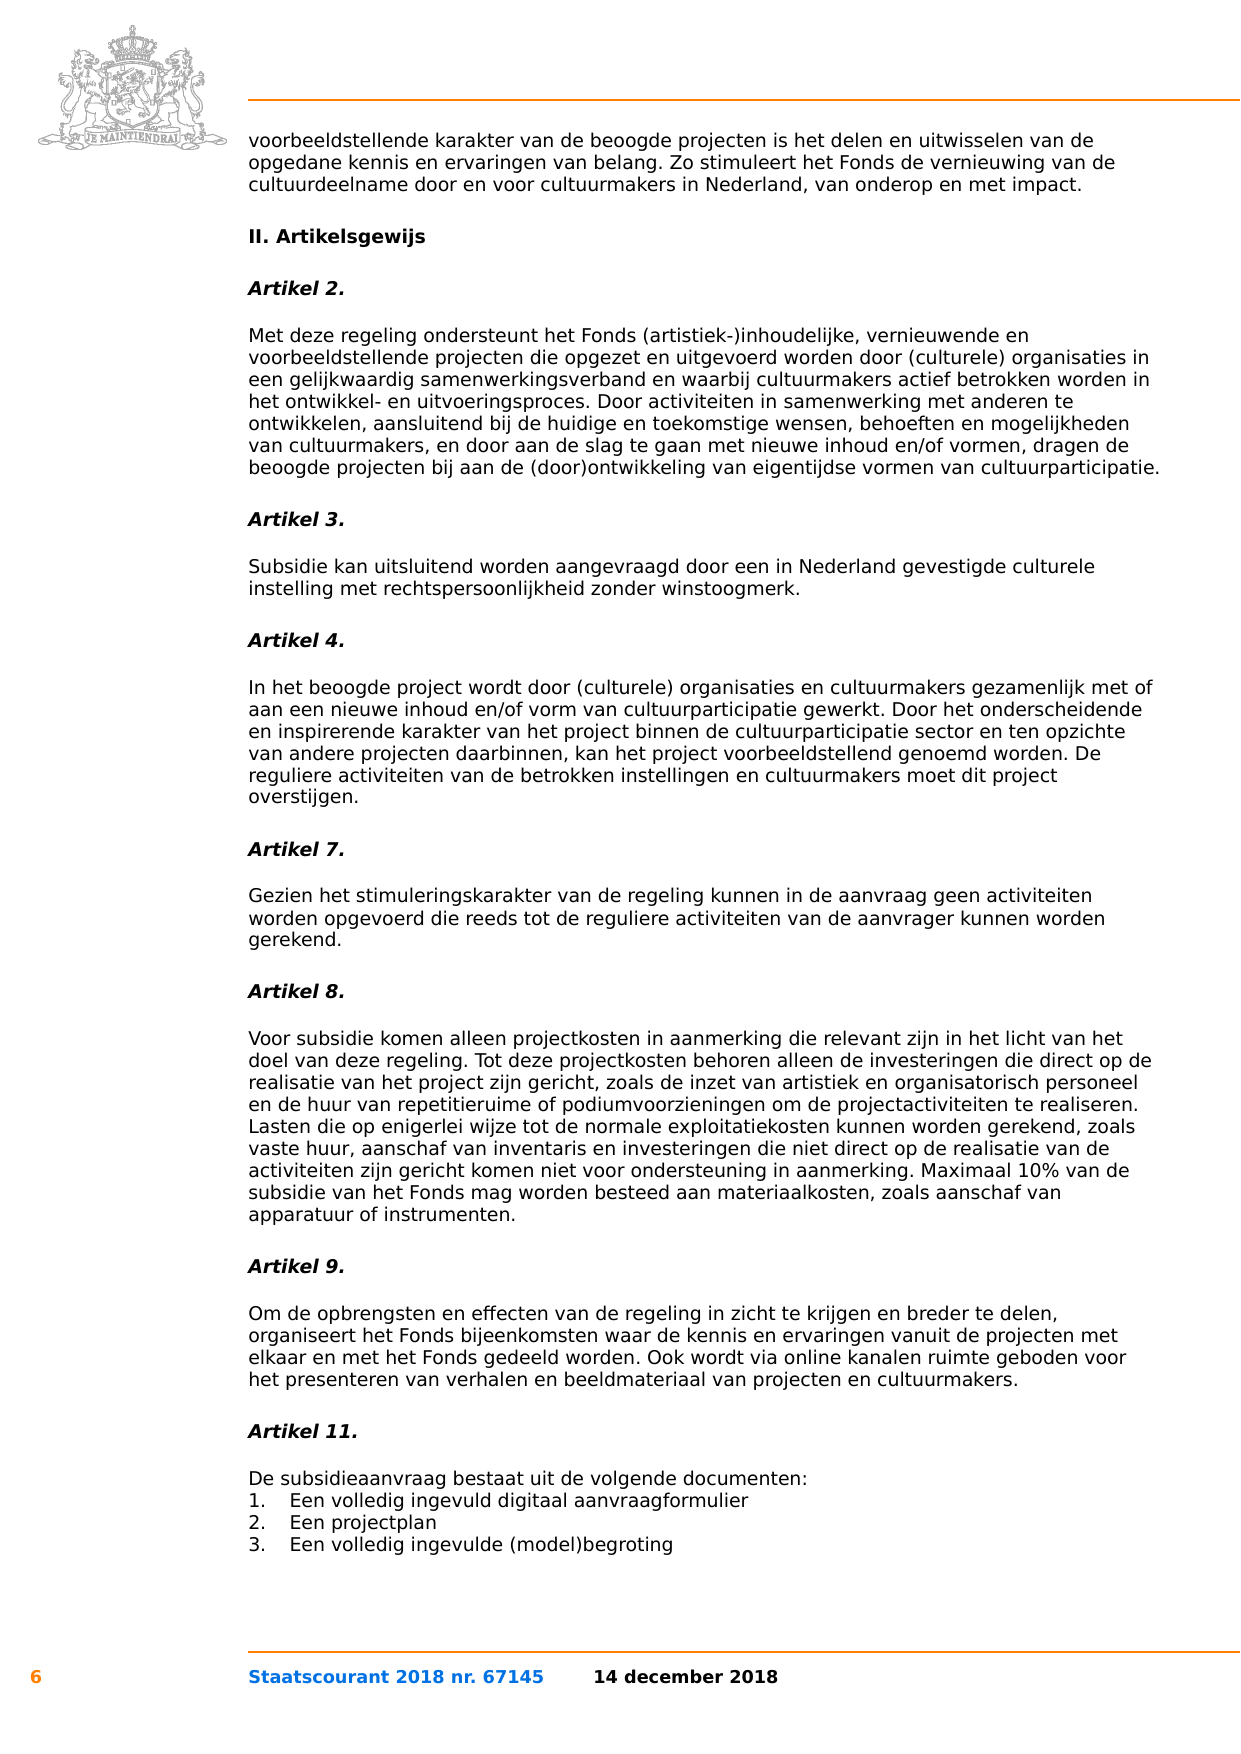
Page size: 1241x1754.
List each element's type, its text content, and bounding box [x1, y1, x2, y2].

text In het beoogde project wordt door (culturele) organisaties en cultuurmakers gezamenlijk met of aan een nieuwe inhoud en/of vorm van cultuurparticipatie gewerkt. Door het onderscheidende en inspirerende karakter van het project binnen de cultuurparticipatie sector en ten opzichte van andere projecten daarbinnen, kan het project voorbeeldstellend genoemd worden. De reguliere activiteiten van de betrokken instellingen en cultuurmakers moet dit project overstijgen. [248, 677, 1163, 808]
text Om de opbrengsten en effecten van de regeling in zicht te krijgen en breder te delen, organiseert het Fonds bijeenkomsten waar de kennis en ervaringen vanuit de projecten met elkaar en met het Fonds gedeeld worden. Ook wordt via online kanalen ruimte geboden voor het presenteren van verhalen en beeldmateriaal van projecten en cultuurmakers. [248, 1303, 1163, 1391]
text voorbeeldstellende karakter van de beoogde projecten is het delen en uitwisselen van de opgedane kennis en ervaringen van belang. Zo stimuleert het Fonds de vernieuwing van de cultuurdeelname door en voor cultuurmakers in Nederland, van onderop en met impact. [248, 130, 1163, 196]
text 3. Een volledig ingevulde (model)begroting [248, 1534, 1163, 1556]
subtitle Artikel 4. [248, 629, 1163, 652]
text 1. Een volledig ingevuld digitaal aanvraagformulier [248, 1490, 1163, 1512]
subtitle II. Artikelsgewijs [248, 226, 1163, 248]
text Subsidie kan uitsluitend worden aangevraagd door een in Nederland gevestigde culturele instelling met rechtspersoonlijkheid zonder winstoogmerk. [248, 556, 1163, 599]
text 2. Een projectplan [248, 1512, 1163, 1534]
subtitle Artikel 3. [248, 509, 1163, 531]
subtitle Artikel 8. [248, 981, 1163, 1003]
text Gezien het stimuleringskarakter van de regeling kunnen in de aanvraag geen activiteiten worden opgevoerd die reeds tot de reguliere activiteiten van de aanvrager kunnen worden gerekend. [248, 885, 1163, 951]
subtitle Artikel 9. [248, 1256, 1163, 1278]
text Met deze regeling ondersteunt het Fonds (artistiek-)inhoudelijke, vernieuwende en voorbeeldstellende projecten die opgezet en uitgevoerd worden door (culturele) organisaties in een gelijkwaardig samenwerkingsverband en waarbij cultuurmakers actief betrokken worden in het ontwikkel- en uitvoeringsproces. Door activiteiten in samenwerking met anderen te ontwikkelen, aansluitend bij de huidige en toekomstige wensen, behoeften en mogelijkheden van cultuurmakers, en door aan de slag te gaan met nieuwe inhoud en/of vormen, dragen de beoogde projecten bij aan de (door)ontwikkeling van eigentijdse vormen van cultuurparticipatie. [248, 325, 1163, 479]
picture [38, 25, 227, 150]
subtitle Artikel 11. [248, 1421, 1163, 1443]
subtitle Artikel 2. [248, 278, 1163, 300]
subtitle Artikel 7. [248, 838, 1163, 860]
text De subsidieaanvraag bestaat uit de volgende documenten: [248, 1468, 1163, 1490]
text Voor subsidie komen alleen projectkosten in aanmerking die relevant zijn in het licht van het doel van deze regeling. Tot deze projectkosten behoren alleen de investeringen die direct op de realisatie van het project zijn gericht, zoals de inzet van artistiek en organisatorisch personeel en de huur van repetitieruime of podiumvoorzieningen om de projectactiviteiten te realiseren. Lasten die op enigerlei wijze tot de normale exploitatiekosten kunnen worden gerekend, zoals vaste huur, aanschaf van inventaris en investeringen die niet direct op de realisatie van de activiteiten zijn gericht komen niet voor ondersteuning in aanmerking. Maximaal 10% van de subsidie van het Fonds mag worden besteed aan materiaalkosten, zoals aanschaf van apparatuur of instrumenten. [248, 1028, 1163, 1226]
